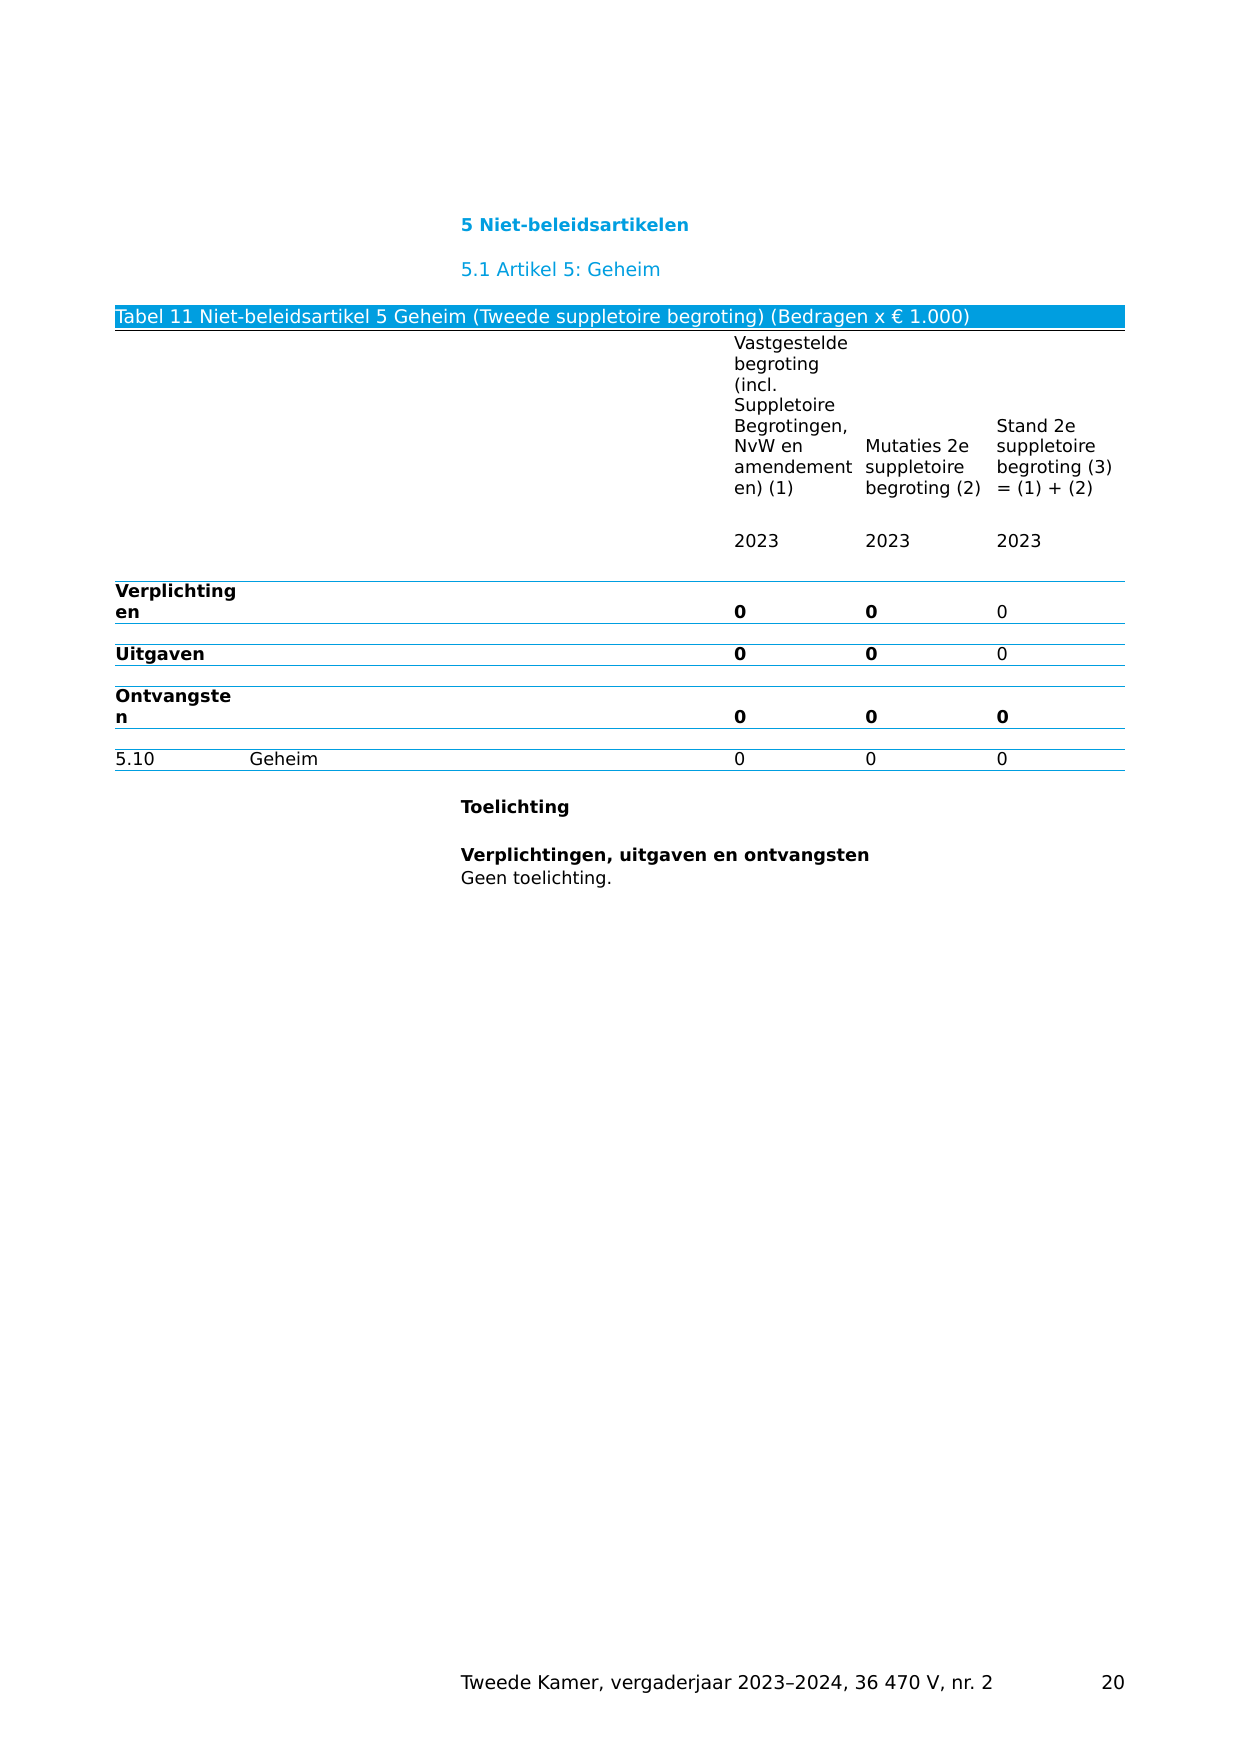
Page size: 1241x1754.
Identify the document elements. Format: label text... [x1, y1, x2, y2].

text Toelichting [461, 795, 1125, 818]
table_cell [246, 624, 731, 643]
table_cell 0 [862, 687, 993, 728]
table_cell 0 [731, 750, 862, 770]
table_cell [862, 624, 993, 643]
table_cell [115, 528, 246, 554]
table_cell [246, 687, 731, 728]
table_cell [246, 501, 731, 528]
table_cell Stand 2e suppletoire begroting (3) = (1) + (2) [994, 331, 1125, 501]
table_cell 0 [994, 750, 1125, 770]
table_cell [246, 645, 731, 665]
table_cell [246, 729, 731, 749]
table_cell 0 [994, 645, 1125, 665]
table_cell 0 [731, 645, 862, 665]
table_cell Geheim [246, 750, 731, 770]
table_cell 2023 [994, 528, 1125, 554]
table_cell [115, 666, 246, 686]
table_cell [246, 582, 731, 622]
table_cell [115, 331, 246, 501]
table_cell 0 [994, 687, 1125, 728]
table_cell 0 [862, 645, 993, 665]
table_cell [246, 554, 731, 581]
table_cell [862, 666, 993, 686]
table_cell 0 [994, 582, 1125, 622]
text Verplichtingen, uitgaven en ontvangsten Geen toelichting. [461, 820, 1125, 889]
table_cell [246, 528, 731, 554]
table_cell [862, 501, 993, 528]
table_cell Vastgestelde begroting (incl. Suppletoire Begrotingen, NvW en amendementen) (1) [731, 331, 862, 501]
table_cell [994, 501, 1125, 528]
table_cell [994, 624, 1125, 643]
table_cell [994, 666, 1125, 686]
table_cell [115, 501, 246, 528]
table_cell [246, 331, 731, 501]
table_cell 2023 [731, 528, 862, 554]
table_cell 0 [862, 750, 993, 770]
table_cell 5.10 [115, 750, 246, 770]
table_cell [862, 729, 993, 749]
table_cell 2023 [862, 528, 993, 554]
table_cell 0 [731, 687, 862, 728]
table_cell [731, 554, 862, 581]
table_cell [115, 729, 246, 749]
table_cell [731, 624, 862, 643]
table_cell Mutaties 2e suppletoire begroting (2) [862, 331, 993, 501]
table_cell [246, 666, 731, 686]
table_cell [115, 554, 246, 581]
table_cell Ontvangsten [115, 687, 246, 728]
table_cell [994, 554, 1125, 581]
table_cell [862, 554, 993, 581]
table_cell [731, 501, 862, 528]
title 5.1 Artikel 5: Geheim [461, 259, 1125, 281]
title 5 Niet-beleidsartikelen [461, 213, 1125, 236]
table_cell [994, 729, 1125, 749]
table_cell Uitgaven [115, 645, 246, 665]
table_cell [115, 624, 246, 643]
table_cell 0 [731, 582, 862, 622]
table_cell [731, 729, 862, 749]
table_cell 0 [862, 582, 993, 622]
table_cell [731, 666, 862, 686]
table_cell Verplichtingen [115, 582, 246, 622]
